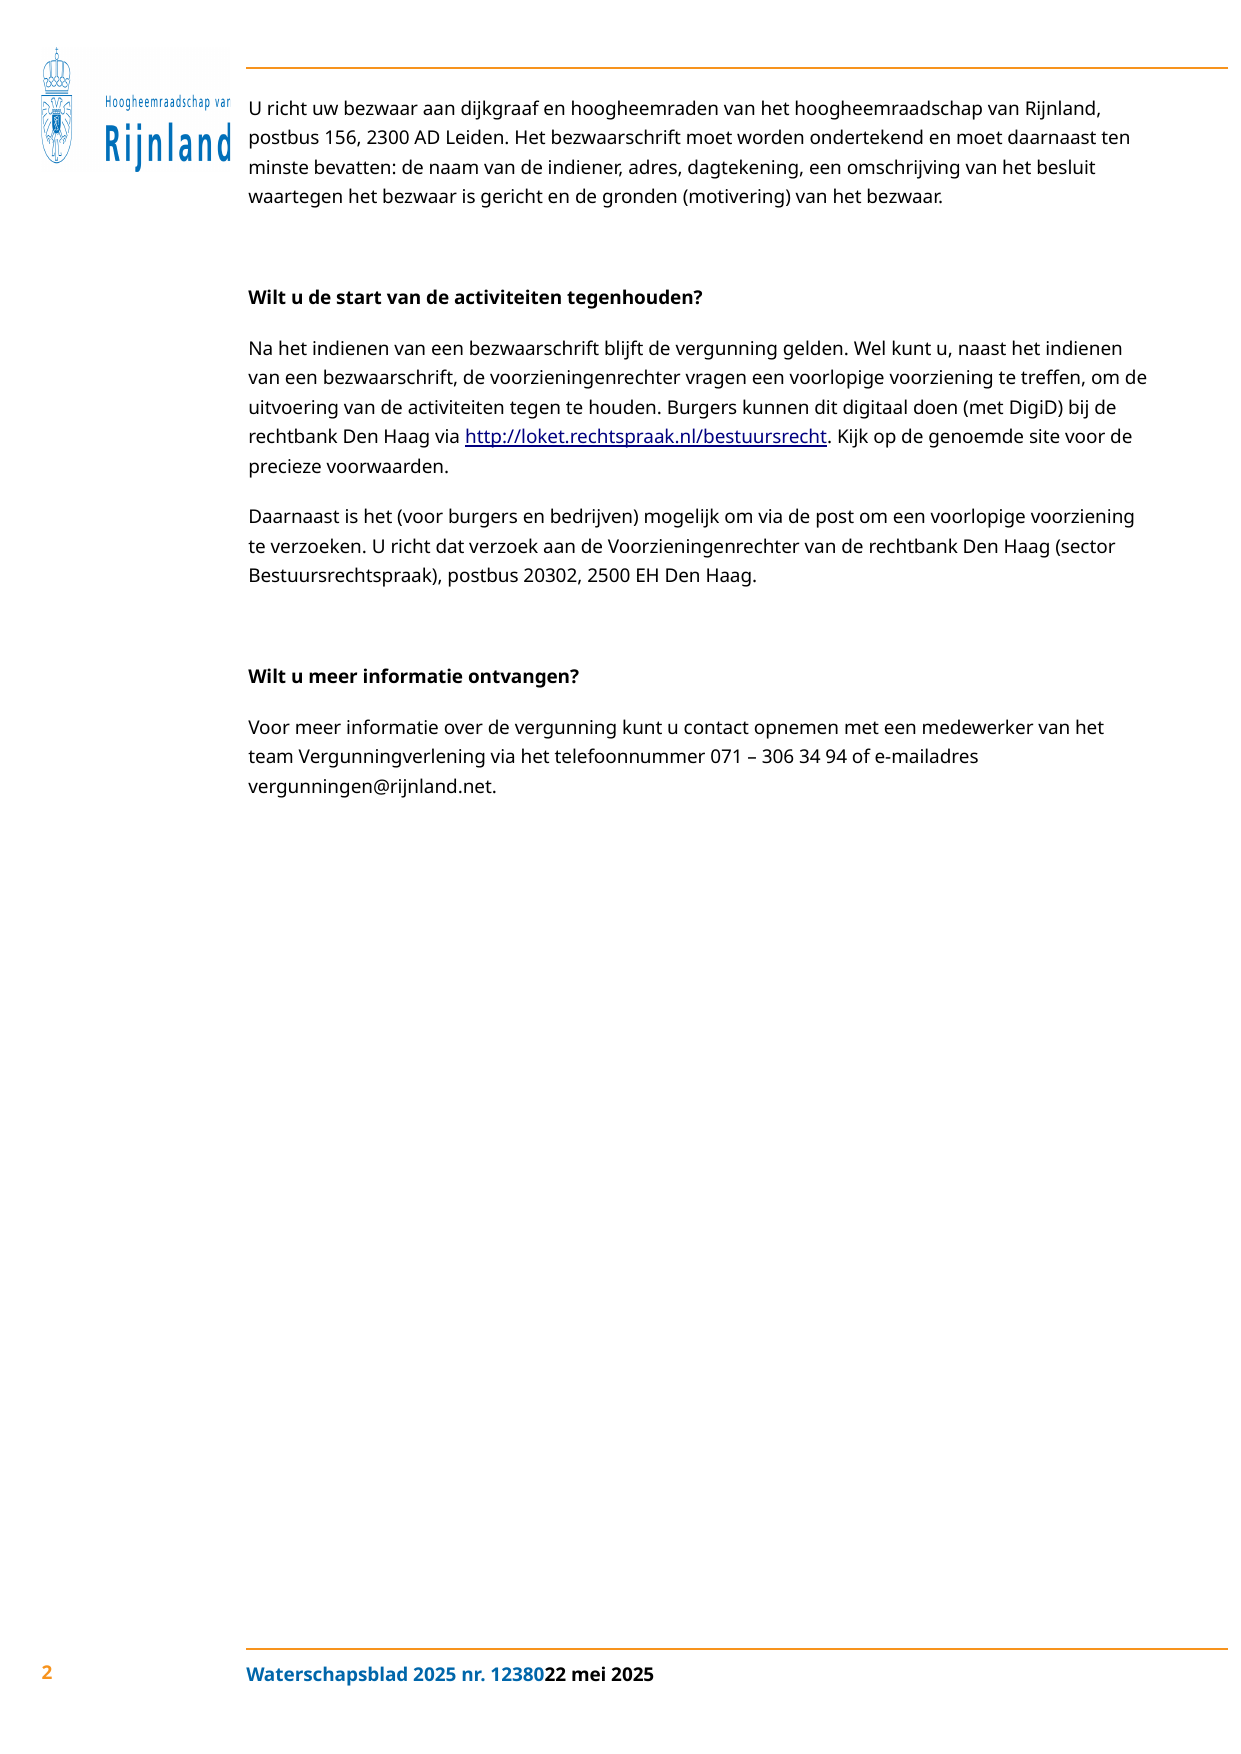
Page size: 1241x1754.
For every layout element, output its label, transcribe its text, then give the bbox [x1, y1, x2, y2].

text Wilt u de start van de activiteiten tegenhouden? [248, 284, 1152, 310]
picture [41, 47, 231, 172]
text Voor meer informatie over de vergunning kunt u contact opnemen met een medewerker van het team Vergunningverlening via het telefoonnummer 071 – 306 34 94 of e-mailadres vergunningen@rijnland.net. [248, 714, 1152, 799]
text Daarnaast is het (voor burgers en bedrijven) mogelijk om via de post om een voorlopige voorziening te verzoeken. U richt dat verzoek aan de Voorzieningenrechter van de rechtbank Den Haag (sector Bestuursrechtspraak), postbus 20302, 2500 EH Den Haag. [248, 503, 1152, 588]
text Na het indienen van een bezwaarschrift blijft de vergunning gelden. Wel kunt u, naast het indienen van een bezwaarschrift, de voorzieningenrechter vragen een voorlopige voorziening te treffen, om de uitvoering van de activiteiten tegen te houden. Burgers kunnen dit digitaal doen (met DigiD) bij de rechtbank Den Haag via http://loket.rechtspraak.nl/bestuursrecht. Kijk op de genoemde site voor de precieze voorwaarden. [248, 335, 1152, 479]
text Wilt u meer informatie ontvangen? [248, 663, 1152, 689]
text U richt uw bezwaar aan dijkgraaf en hoogheemraden van het hoogheemraadschap van Rijnland, postbus 156, 2300 AD Leiden. Het bezwaarschrift moet worden ondertekend en moet daarnaast ten minste bevatten: de naam van de indiener, adres, dagtekening, een omschrijving van het besluit waartegen het bezwaar is gericht en de gronden (motivering) van het bezwaar. [248, 95, 1152, 209]
